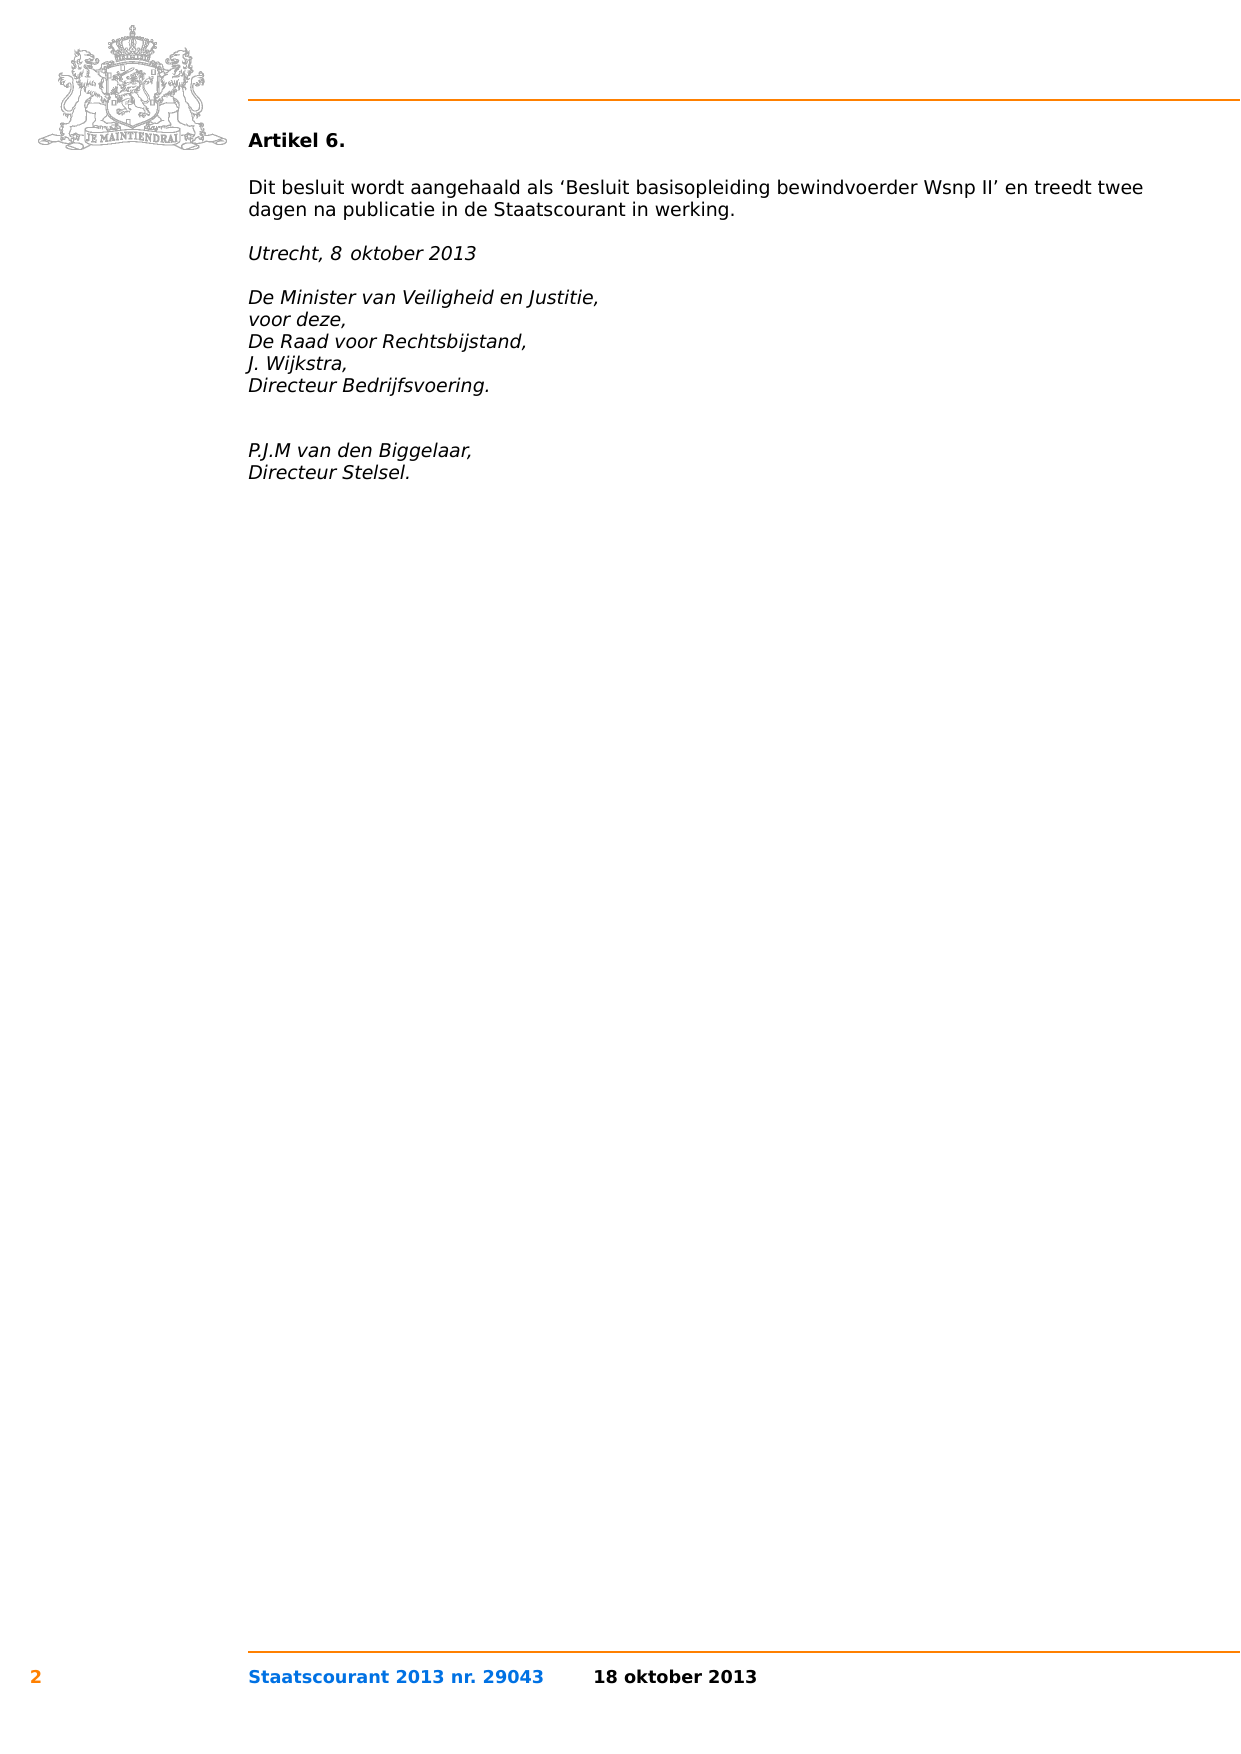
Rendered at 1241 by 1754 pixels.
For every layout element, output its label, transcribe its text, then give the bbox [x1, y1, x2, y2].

text Utrecht, 8 oktober 2013 [248, 243, 1163, 265]
text De Minister van Veiligheid en Justitie, voor deze, De Raad voor Rechtsbijstand, J. Wijkstra, Directeur Bedrijfsvoering. [248, 287, 1163, 396]
subtitle Artikel 6. [248, 130, 1163, 152]
text Dit besluit wordt aangehaald als ‘Besluit basisopleiding bewindvoerder Wsnp II’ en treedt twee dagen na publicatie in de Staatscourant in werking. [248, 177, 1163, 221]
picture [38, 25, 227, 150]
text P.J.M van den Biggelaar, Directeur Stelsel. [248, 418, 1163, 484]
